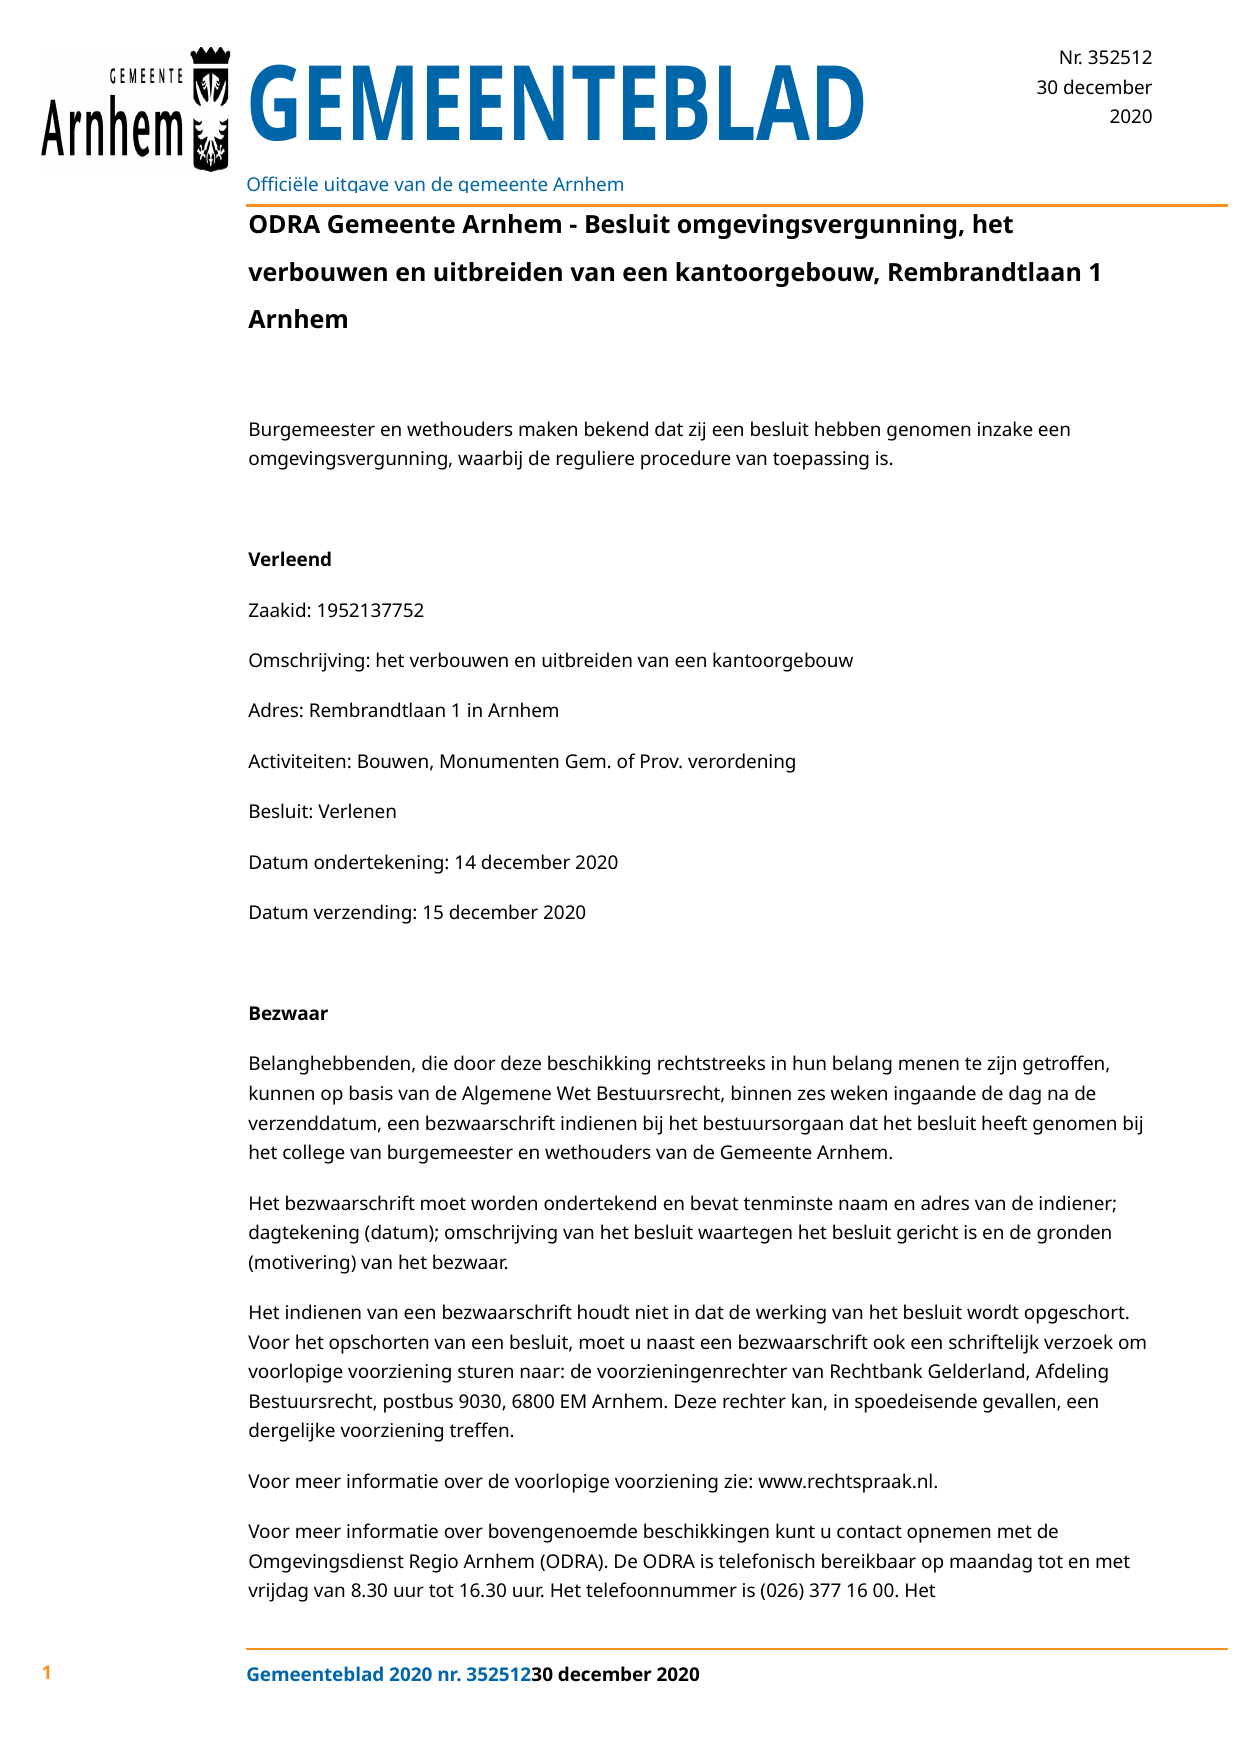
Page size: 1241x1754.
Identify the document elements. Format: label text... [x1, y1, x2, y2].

text Het indienen van een bezwaarschrift houdt niet in dat de werking van het besluit wordt opgeschort. Voor het opschorten van een besluit, moet u naast een bezwaarschrift ook een schriftelijk verzoek om voorlopige voorziening sturen naar: de voorzieningenrechter van Rechtbank Gelderland, Afdeling Bestuursrecht, postbus 9030, 6800 EM Arnhem. Deze rechter kan, in spoedeisende gevallen, een dergelijke voorziening treffen. [248, 1299, 1152, 1443]
text Activiteiten: Bouwen, Monumenten Gem. of Prov. verordening [248, 748, 1152, 774]
text Verleend [248, 546, 1152, 572]
text Adres: Rembrandtlaan 1 in Arnhem [248, 698, 1152, 723]
text Zaakid: 1952137752 [248, 597, 1152, 622]
text Voor meer informatie over de voorlopige voorziening zie: www.rechtspraak.nl. [248, 1468, 1152, 1494]
text Besluit: Verlenen [248, 798, 1152, 824]
picture [41, 47, 231, 172]
text Omschrijving: het verbouwen en uitbreiden van een kantoorgebouw [248, 647, 1152, 673]
text ODRA Gemeente Arnhem - Besluit omgevingsvergunning, het verbouwen en uitbreiden van een kantoorgebouw, Rembrandtlaan 1 Arnhem [248, 207, 1152, 336]
text Burgemeester en wethouders maken bekend dat zij een besluit hebben genomen inzake een omgevingsvergunning, waarbij de reguliere procedure van toepassing is. [248, 416, 1152, 471]
text Het bezwaarschrift moet worden ondertekend en bevat tenminste naam en adres van de indiener; dagtekening (datum); omschrijving van het besluit waartegen het besluit gericht is en de gronden (motivering) van het bezwaar. [248, 1190, 1152, 1274]
text Voor meer informatie over bovengenoemde beschikkingen kunt u contact opnemen met de Omgevingsdienst Regio Arnhem (ODRA). De ODRA is telefonisch bereikbaar op maandag tot en met vrijdag van 8.30 uur tot 16.30 uur. Het telefoonnummer is (026) 377 16 00. Het [248, 1518, 1152, 1603]
text Datum verzending: 15 december 2020 [248, 899, 1152, 925]
text Datum ondertekening: 14 december 2020 [248, 849, 1152, 874]
text Belanghebbenden, die door deze beschikking rechtstreeks in hun belang menen te zijn getroffen, kunnen op basis van de Algemene Wet Bestuursrecht, binnen zes weken ingaande de dag na de verzenddatum, een bezwaarschrift indienen bij het bestuursorgaan dat het besluit heeft genomen bij het college van burgemeester en wethouders van de Gemeente Arnhem. [248, 1051, 1152, 1165]
text Bezwaar [248, 1000, 1152, 1026]
